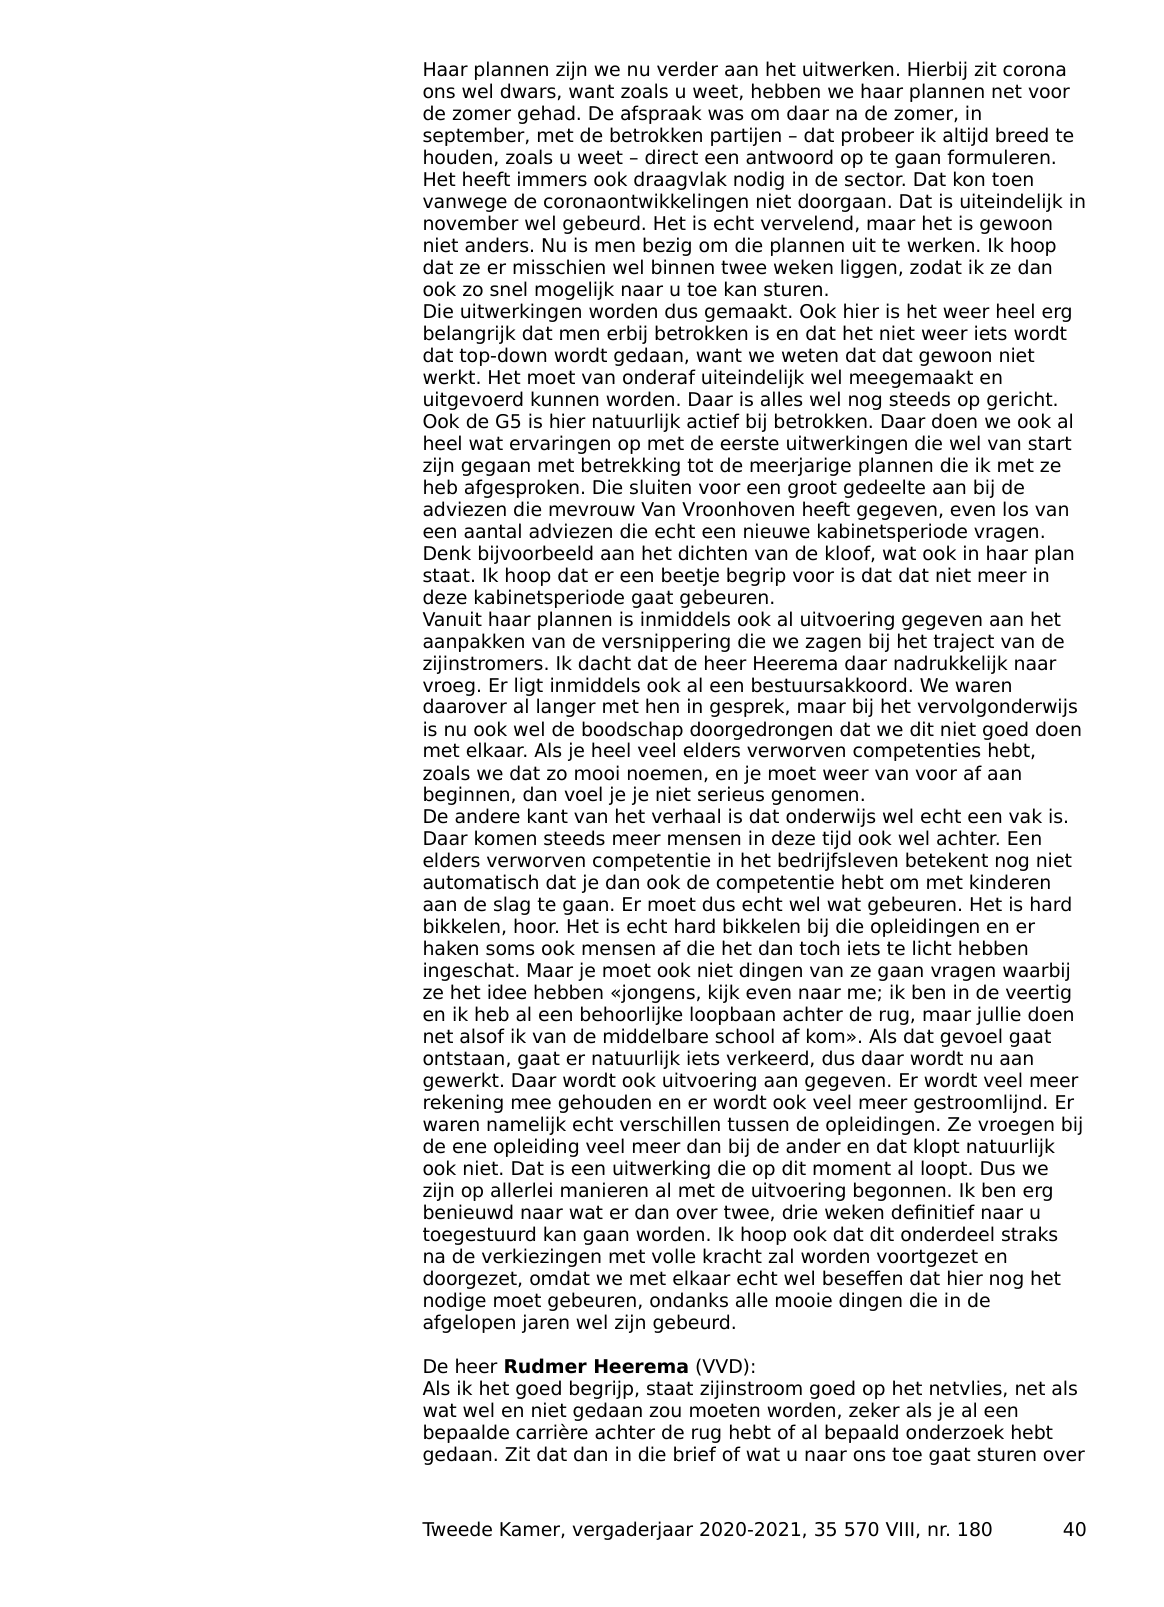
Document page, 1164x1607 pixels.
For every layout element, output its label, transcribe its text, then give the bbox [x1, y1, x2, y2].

text De heer Rudmer Heerema (VVD): [422, 1356, 1087, 1378]
text De andere kant van het verhaal is dat onderwijs wel echt een vak is. Daar komen steeds meer mensen in deze tijd ook wel achter. Een elders verworven competentie in het bedrijfsleven betekent nog niet automatisch dat je dan ook de competentie hebt om met kinderen aan de slag te gaan. Er moet dus echt wel wat gebeuren. Het is hard bikkelen, hoor. Het is echt hard bikkelen bij die opleidingen en er haken soms ook mensen af die het dan toch iets te licht hebben ingeschat. Maar je moet ook niet dingen van ze gaan vragen waarbij ze het idee hebben «jongens, kijk even naar me; ik ben in de veertig en ik heb al een behoorlijke loopbaan achter de rug, maar jullie doen net alsof ik van de middelbare school af kom». Als dat gevoel gaat ontstaan, gaat er natuurlijk iets verkeerd, dus daar wordt nu aan gewerkt. Daar wordt ook uitvoering aan gegeven. Er wordt veel meer rekening mee gehouden en er wordt ook veel meer gestroomlijnd. Er waren namelijk echt verschillen tussen de opleidingen. Ze vroegen bij de ene opleiding veel meer dan bij de ander en dat klopt natuurlijk ook niet. Dat is een uitwerking die op dit moment al loopt. Dus we zijn op allerlei manieren al met de uitvoering begonnen. Ik ben erg benieuwd naar wat er dan over twee, drie weken definitief naar u toegestuurd kan gaan worden. Ik hoop ook dat dit onderdeel straks na de verkiezingen met volle kracht zal worden voortgezet en doorgezet, omdat we met elkaar echt wel beseffen dat hier nog het nodige moet gebeuren, ondanks alle mooie dingen die in de afgelopen jaren wel zijn gebeurd. [422, 806, 1087, 1334]
text Die uitwerkingen worden dus gemaakt. Ook hier is het weer heel erg belangrijk dat men erbij betrokken is en dat het niet weer iets wordt dat top-down wordt gedaan, want we weten dat dat gewoon niet werkt. Het moet van onderaf uiteindelijk wel meegemaakt en uitgevoerd kunnen worden. Daar is alles wel nog steeds op gericht. Ook de G5 is hier natuurlijk actief bij betrokken. Daar doen we ook al heel wat ervaringen op met de eerste uitwerkingen die wel van start zijn gegaan met betrekking tot de meerjarige plannen die ik met ze heb afgesproken. Die sluiten voor een groot gedeelte aan bij de adviezen die mevrouw Van Vroonhoven heeft gegeven, even los van een aantal adviezen die echt een nieuwe kabinetsperiode vragen. Denk bijvoorbeeld aan het dichten van de kloof, wat ook in haar plan staat. Ik hoop dat er een beetje begrip voor is dat dat niet meer in deze kabinetsperiode gaat gebeuren. [422, 301, 1087, 608]
text Vanuit haar plannen is inmiddels ook al uitvoering gegeven aan het aanpakken van de versnippering die we zagen bij het traject van de zijinstromers. Ik dacht dat de heer Heerema daar nadrukkelijk naar vroeg. Er ligt inmiddels ook al een bestuursakkoord. We waren daarover al langer met hen in gesprek, maar bij het vervolgonderwijs is nu ook wel de boodschap doorgedrongen dat we dit niet goed doen met elkaar. Als je heel veel elders verworven competenties hebt, zoals we dat zo mooi noemen, en je moet weer van voor af aan beginnen, dan voel je je niet serieus genomen. [422, 608, 1087, 806]
text Haar plannen zijn we nu verder aan het uitwerken. Hierbij zit corona ons wel dwars, want zoals u weet, hebben we haar plannen net voor de zomer gehad. De afspraak was om daar na de zomer, in september, met de betrokken partijen – dat probeer ik altijd breed te houden, zoals u weet – direct een antwoord op te gaan formuleren. Het heeft immers ook draagvlak nodig in de sector. Dat kon toen vanwege de coronaontwikkelingen niet doorgaan. Dat is uiteindelijk in november wel gebeurd. Het is echt vervelend, maar het is gewoon niet anders. Nu is men bezig om die plannen uit te werken. Ik hoop dat ze er misschien wel binnen twee weken liggen, zodat ik ze dan ook zo snel mogelijk naar u toe kan sturen. [422, 59, 1087, 301]
text Als ik het goed begrijp, staat zijinstroom goed op het netvlies, net als wat wel en niet gedaan zou moeten worden, zeker als je al een bepaalde carrière achter de rug hebt of al bepaald onderzoek hebt gedaan. Zit dat dan in die brief of wat u naar ons toe gaat sturen over [422, 1378, 1087, 1466]
